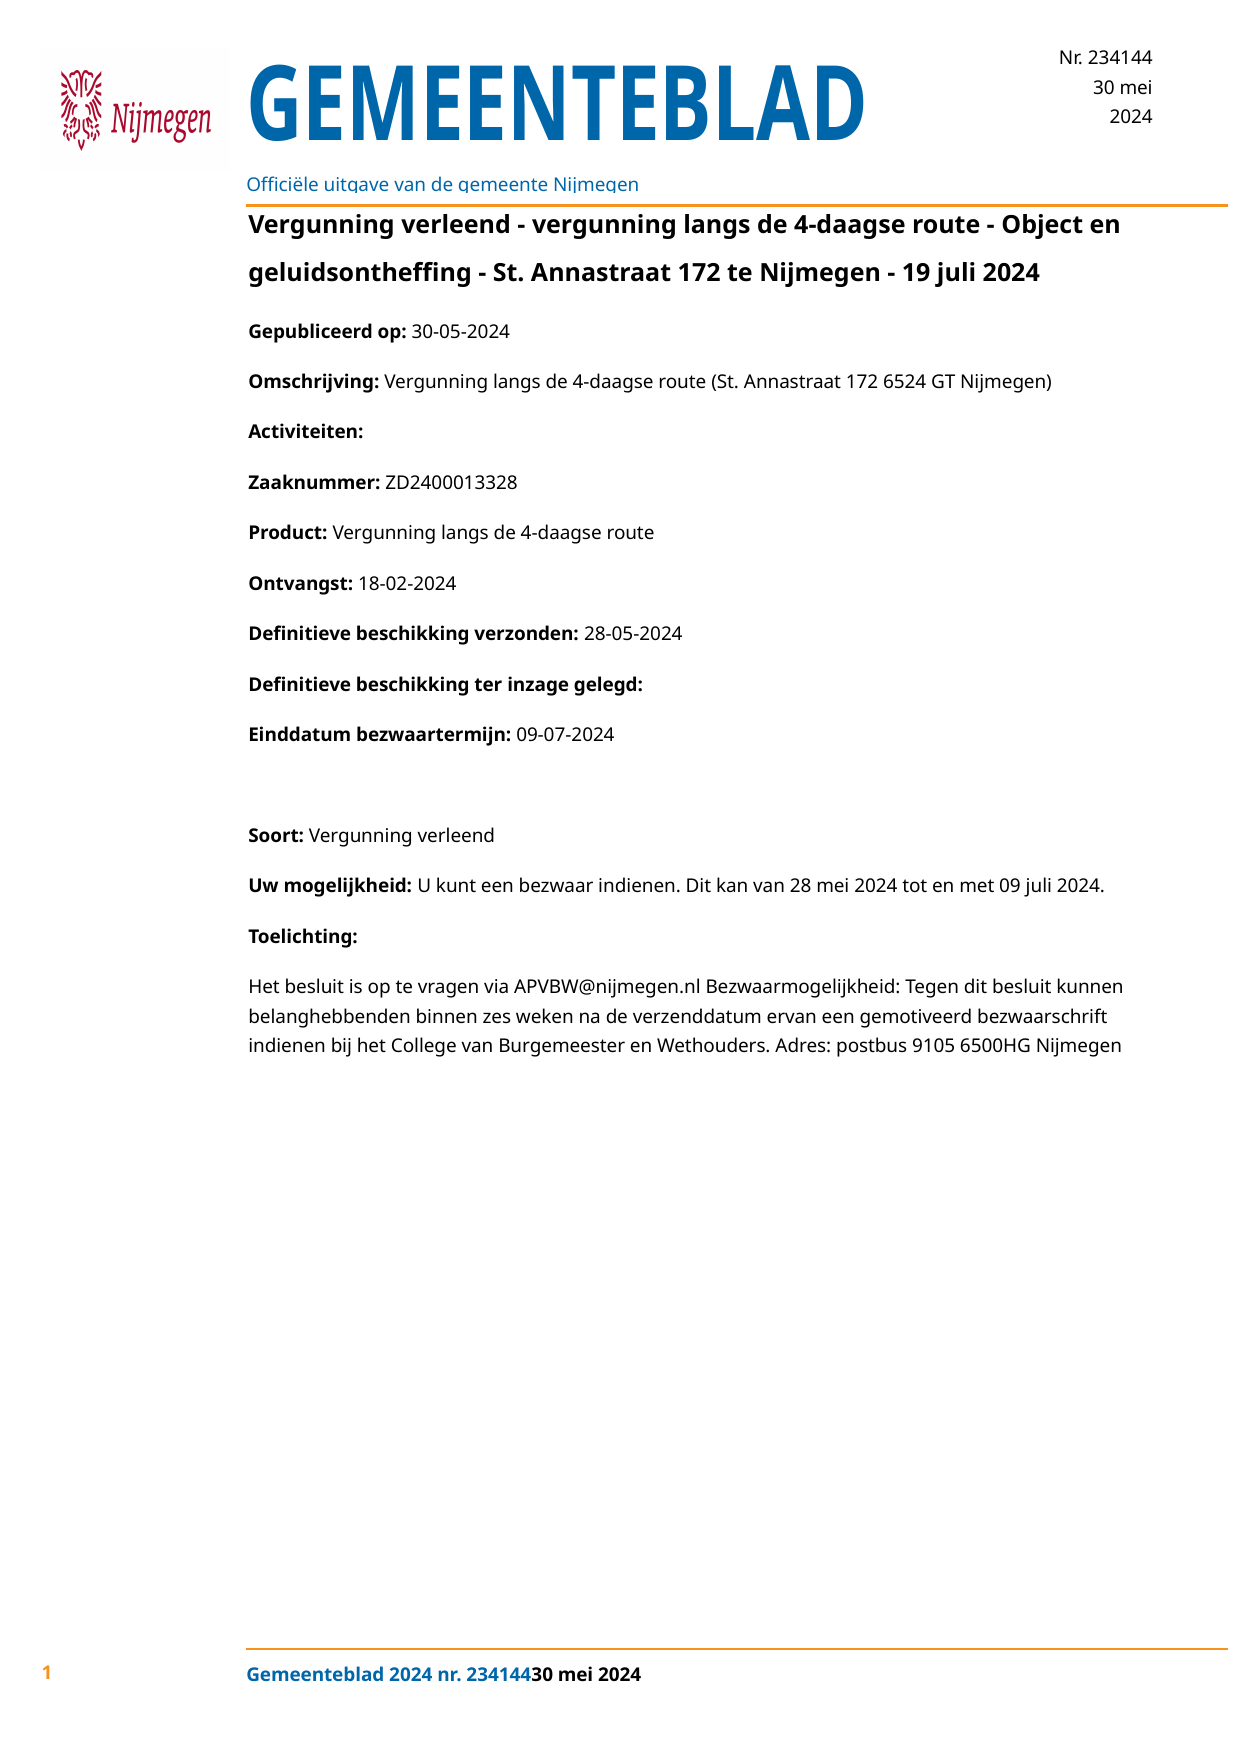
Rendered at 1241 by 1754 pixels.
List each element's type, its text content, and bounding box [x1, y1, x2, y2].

text Zaaknummer: ZD2400013328 [248, 469, 1152, 495]
text Het besluit is op te vragen via APVBW@nijmegen.nl Bezwaarmogelijkheid: Tegen dit besluit kunnen belanghebbenden binnen zes weken na de verzenddatum ervan een gemotiveerd bezwaarschrift indienen bij het College van Burgemeester en Wethouders. Adres: postbus 9105 6500HG Nijmegen [248, 973, 1152, 1058]
text Definitieve beschikking ter inzage gelegd: [248, 671, 1152, 697]
text Omschrijving: Vergunning langs de 4-daagse route (St. Annastraat 172 6524 GT Nijmegen) [248, 368, 1152, 394]
text Soort: Vergunning verleend [248, 822, 1152, 848]
text Uw mogelijkheid: U kunt een bezwaar indienen. Dit kan van 28 mei 2024 tot en met 09 juli 2024. [248, 872, 1152, 898]
text Ontvangst: 18-02-2024 [248, 570, 1152, 596]
text Activiteiten: [248, 419, 1152, 444]
text Definitieve beschikking verzonden: 28-05-2024 [248, 620, 1152, 646]
picture [41, 47, 231, 172]
text Vergunning verleend - vergunning langs de 4-daagse route - Object en geluidsontheffing - St. Annastraat 172 te Nijmegen - 19 juli 2024 [248, 207, 1152, 288]
text Gepubliceerd op: 30-05-2024 [248, 318, 1152, 344]
text Einddatum bezwaartermijn: 09-07-2024 [248, 721, 1152, 747]
text Toelichting: [248, 923, 1152, 949]
text Product: Vergunning langs de 4-daagse route [248, 519, 1152, 545]
